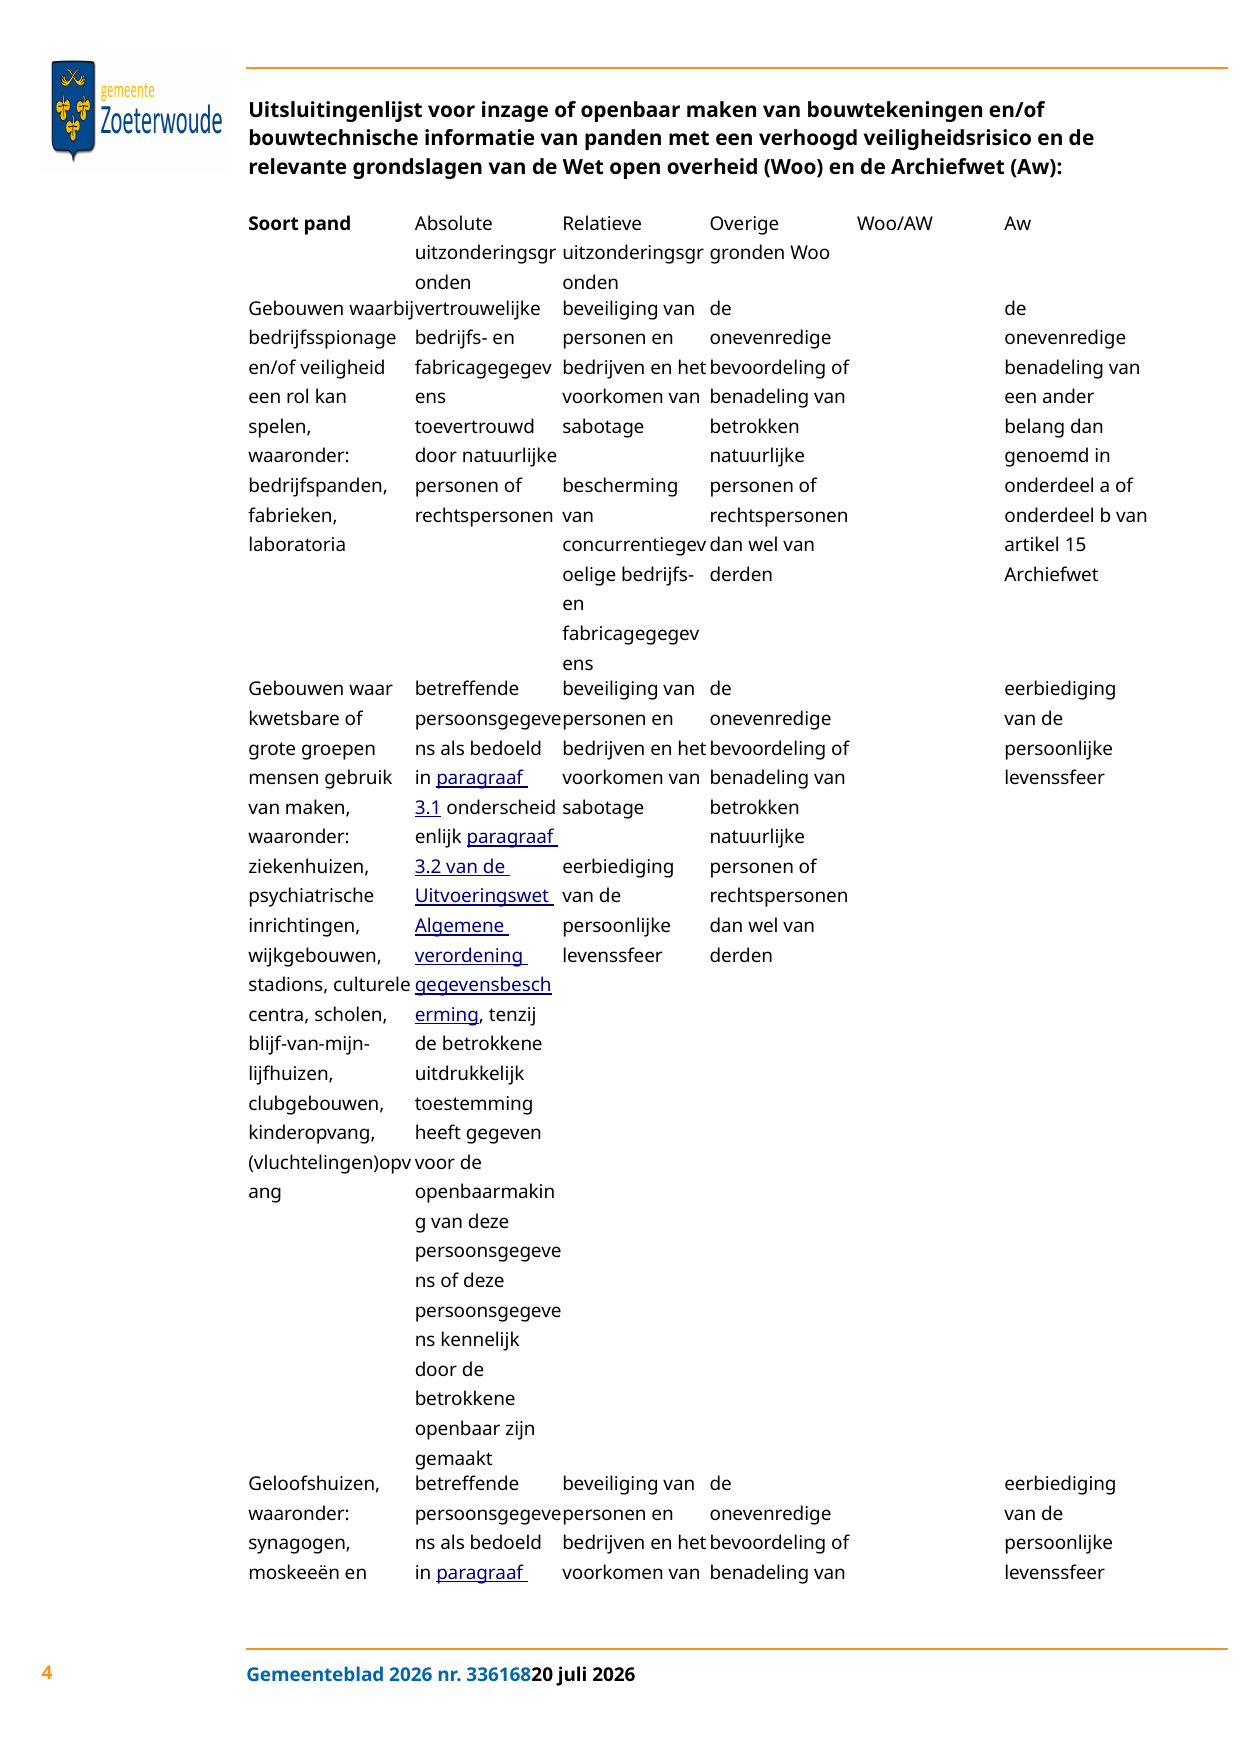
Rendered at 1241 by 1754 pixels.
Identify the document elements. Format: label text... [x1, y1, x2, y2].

table_cell de onevenredige bevoordeling of benadeling van betrokken natuurlijke personen of rechtspersonen dan wel van derden [709, 676, 857, 1470]
table_cell [857, 676, 1004, 1470]
table_cell [857, 295, 1004, 676]
table_cell [857, 1470, 1004, 1585]
picture [41, 47, 231, 172]
table_cell betreffende persoonsgegevens als bedoeld in paragraaf 3.1 onderscheidenlijk paragraaf 3.2 van de Uitvoeringswet Algemene verordening gegevensbescherming, tenzij de betrokkene uitdrukkelijk toestemming heeft gegeven voor de openbaarmaking van deze persoonsgegevens of deze persoonsgegevens kennelijk door de betrokkene openbaar zijn gemaakt [415, 676, 562, 1470]
table_cell eerbiediging van de persoonlijke levenssfeer [1004, 676, 1152, 1470]
table_cell de onevenredige bevoordeling of benadeling van [709, 1470, 857, 1585]
table_cell Gebouwen waarbij bedrijfsspionage en/of veiligheid een rol kan spelen, waaronder: bedrijfspanden, fabrieken, laboratoria [248, 295, 414, 676]
table_cell Gebouwen waar kwetsbare of grote groepen mensen gebruik van maken, waaronder: ziekenhuizen, psychiatrische inrichtingen, wijkgebouwen, stadions, culturele centra, scholen, blijf-van-mijn-lijfhuizen, clubgebouwen, kinderopvang, (vluchtelingen)opvang [248, 676, 414, 1470]
table_cell Geloofshuizen, waaronder: synagogen, moskeeën en [248, 1470, 414, 1585]
table_cell beveiliging van personen en bedrijven en het voorkomen van [562, 1470, 709, 1585]
table_cell betreffende persoonsgegevens als bedoeld in paragraaf [415, 1470, 562, 1585]
table_cell de onevenredige benadeling van een ander belang dan genoemd in onderdeel a of onderdeel b van artikel 15 Archiefwet [1004, 295, 1152, 676]
table_cell vertrouwelijke bedrijfs- en fabricagegegevens toevertrouwd door natuurlijke personen of rechtspersonen [415, 295, 562, 676]
table_cell beveiliging van personen en bedrijven en het voorkomen van sabotage bescherming van concurrentiegevoelige bedrijfs- en fabricagegegevens [562, 295, 709, 676]
table_cell eerbiediging van de persoonlijke levenssfeer [1004, 1470, 1152, 1585]
table_header Overige gronden Woo [709, 210, 857, 295]
table_header Aw [1004, 210, 1152, 295]
table_header Woo/AW [857, 210, 1004, 295]
table_header Relatieve uitzonderingsgronden [562, 210, 709, 295]
text Uitsluitingenlijst voor inzage of openbaar maken van bouwtekeningen en/of bouwtechnische informatie van panden met een verhoogd veiligheidsrisico en de relevante grondslagen van de Wet open overheid (Woo) en de Archiefwet (Aw): [248, 95, 1152, 180]
table_cell beveiliging van personen en bedrijven en het voorkomen van sabotage eerbiediging van de persoonlijke levenssfeer [562, 676, 709, 1470]
table_cell de onevenredige bevoordeling of benadeling van betrokken natuurlijke personen of rechtspersonen dan wel van derden [709, 295, 857, 676]
table_header Soort pand [248, 210, 414, 295]
table_header Absolute uitzonderingsgronden [415, 210, 562, 295]
